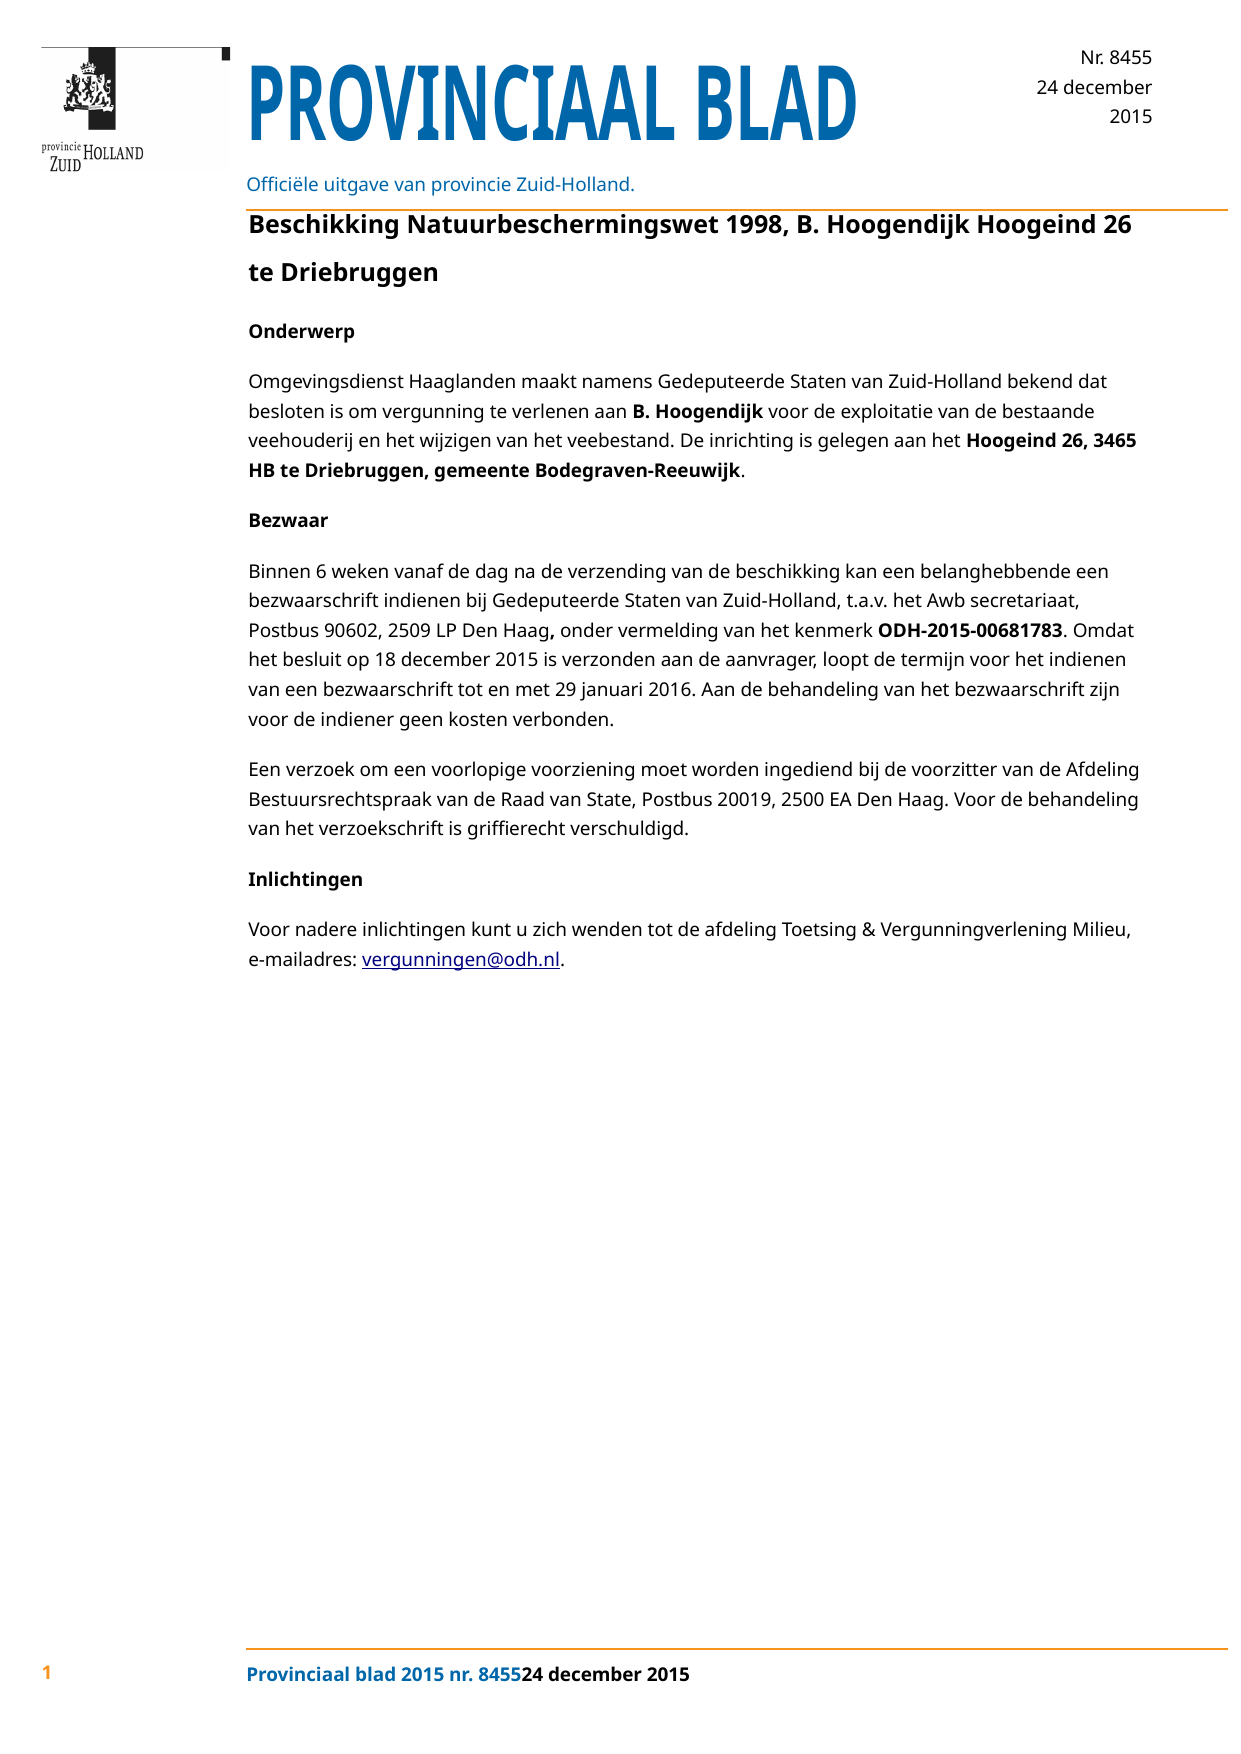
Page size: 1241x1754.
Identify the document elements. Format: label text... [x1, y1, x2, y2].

text Omgevingsdienst Haaglanden maakt namens Gedeputeerde Staten van Zuid-Holland bekend dat besloten is om vergunning te verlenen aan B. Hoogendijk voor de exploitatie van de bestaande veehouderij en het wijzigen van het veebestand. De inrichting is gelegen aan het Hoogeind 26, 3465 HB te Driebruggen, gemeente Bodegraven-Reeuwijk. [248, 368, 1152, 483]
text Beschikking Natuurbeschermingswet 1998, B. Hoogendijk Hoogeind 26 te Driebruggen [248, 211, 1152, 288]
text Inlichtingen [248, 866, 1152, 892]
text Onderwerp [248, 318, 1152, 344]
text Bezwaar [248, 507, 1152, 533]
picture [41, 47, 231, 172]
text Voor nadere inlichtingen kunt u zich wenden tot de afdeling Toetsing & Vergunningverlening Milieu, e-mailadres: vergunningen@odh.nl. [248, 916, 1152, 972]
text Binnen 6 weken vanaf de dag na de verzending van de beschikking kan een belanghebbende een bezwaarschrift indienen bij Gedeputeerde Staten van Zuid-Holland, t.a.v. het Awb secretariaat, Postbus 90602, 2509 LP Den Haag, onder vermelding van het kenmerk ODH-2015-00681783. Omdat het besluit op 18 december 2015 is verzonden aan de aanvrager, loopt de termijn voor het indienen van een bezwaarschrift tot en met 29 januari 2016. Aan de behandeling van het bezwaarschrift zijn voor de indiener geen kosten verbonden. [248, 558, 1152, 732]
text Een verzoek om een voorlopige voorziening moet worden ingediend bij de voorzitter van de Afdeling Bestuursrechtspraak van de Raad van State, Postbus 20019, 2500 EA Den Haag. Voor de behandeling van het verzoekschrift is griffierecht verschuldigd. [248, 756, 1152, 841]
